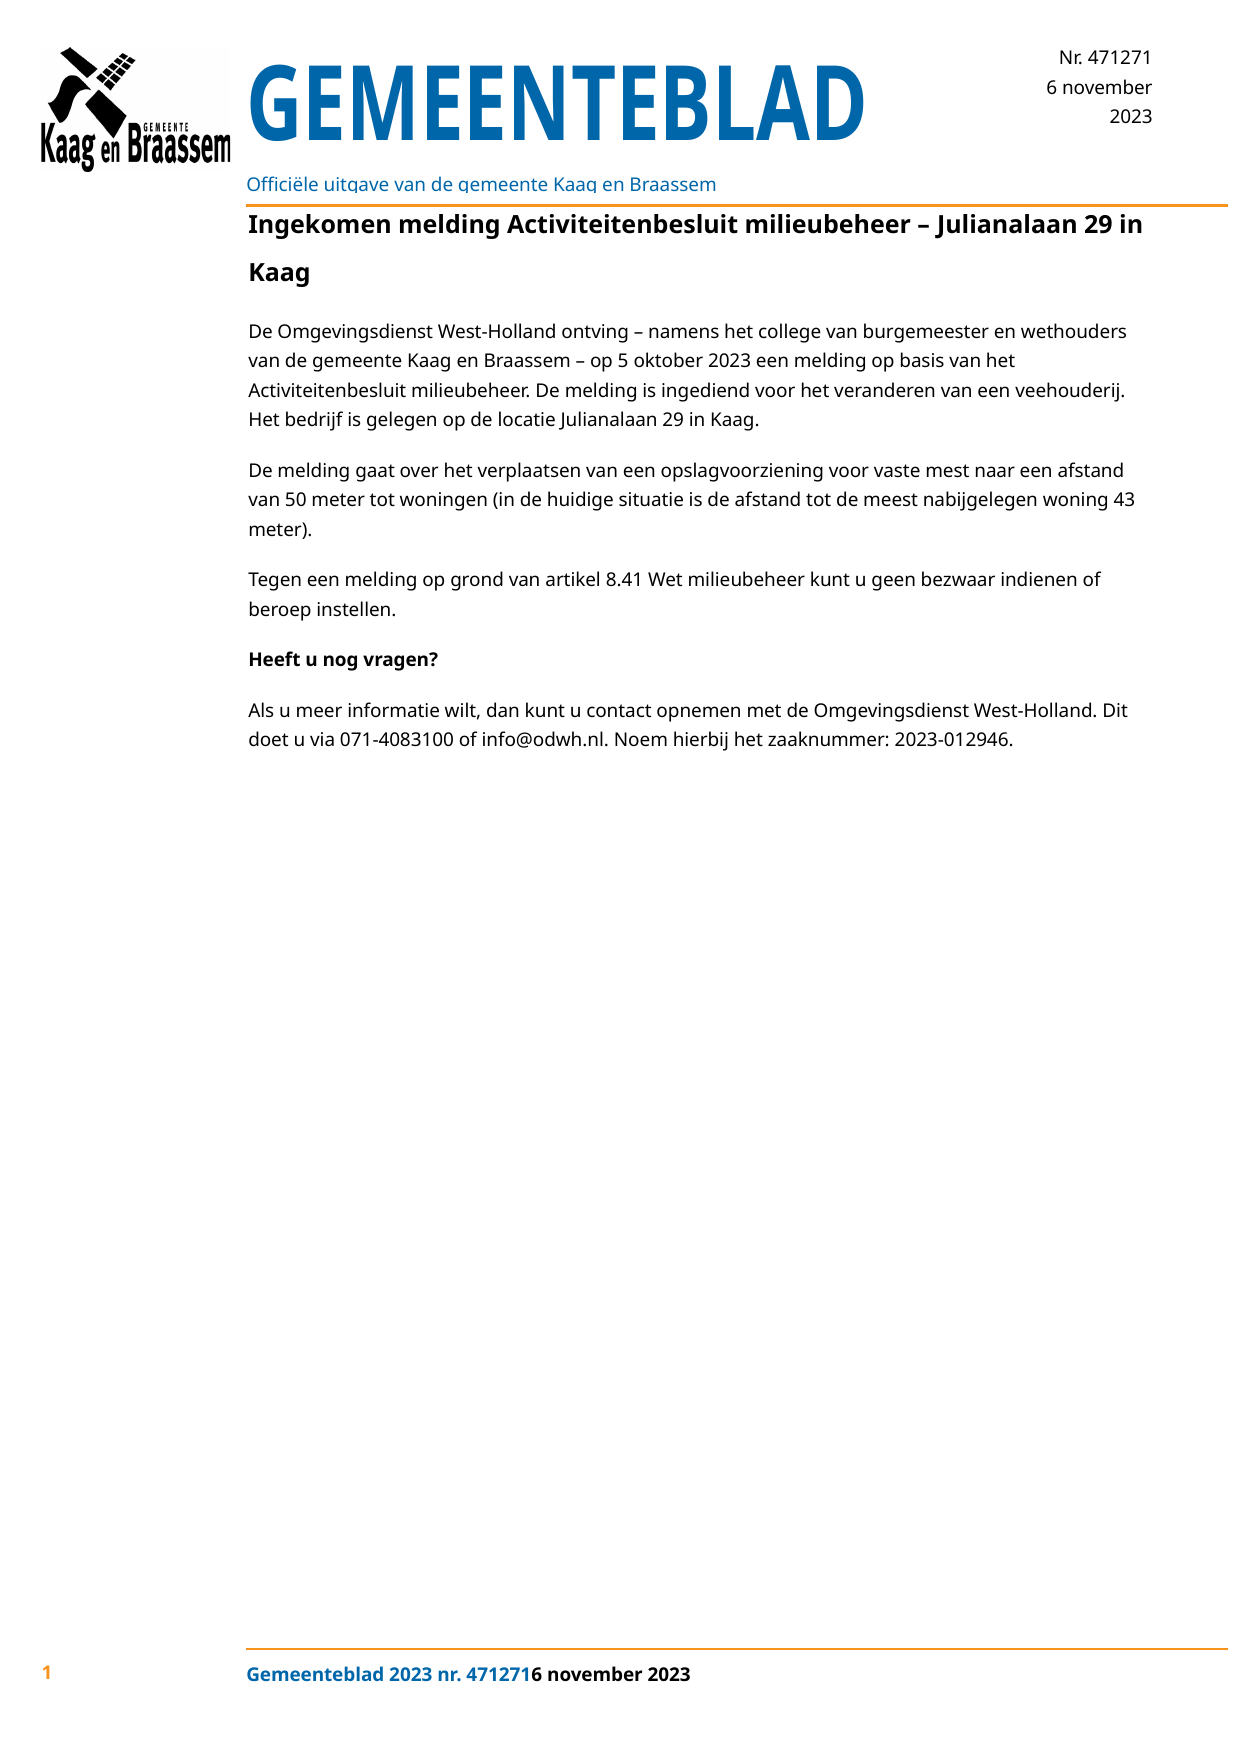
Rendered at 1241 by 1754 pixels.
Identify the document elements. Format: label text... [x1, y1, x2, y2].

text Tegen een melding op grond van artikel 8.41 Wet milieubeheer kunt u geen bezwaar indienen of beroep instellen. [248, 567, 1152, 622]
text De melding gaat over het verplaatsen van een opslagvoorziening voor vaste mest naar een afstand van 50 meter tot woningen (in de huidige situatie is de afstand tot de meest nabijgelegen woning 43 meter). [248, 457, 1152, 542]
text Ingekomen melding Activiteitenbesluit milieubeheer – Julianalaan 29 in Kaag [248, 207, 1152, 288]
text Heeft u nog vragen? [248, 647, 1152, 672]
text De Omgevingsdienst West-Holland ontving – namens het college van burgemeester en wethouders van de gemeente Kaag en Braassem – op 5 oktober 2023 een melding op basis van het Activiteitenbesluit milieubeheer. De melding is ingediend voor het veranderen van een veehouderij. Het bedrijf is gelegen op de locatie Julianalaan 29 in Kaag. [248, 318, 1152, 432]
picture [41, 47, 231, 172]
text Als u meer informatie wilt, dan kunt u contact opnemen met de Omgevingsdienst West-Holland. Dit doet u via 071‑4083100 of info@odwh.nl. Noem hierbij het zaaknummer: 2023-012946. [248, 697, 1152, 752]
